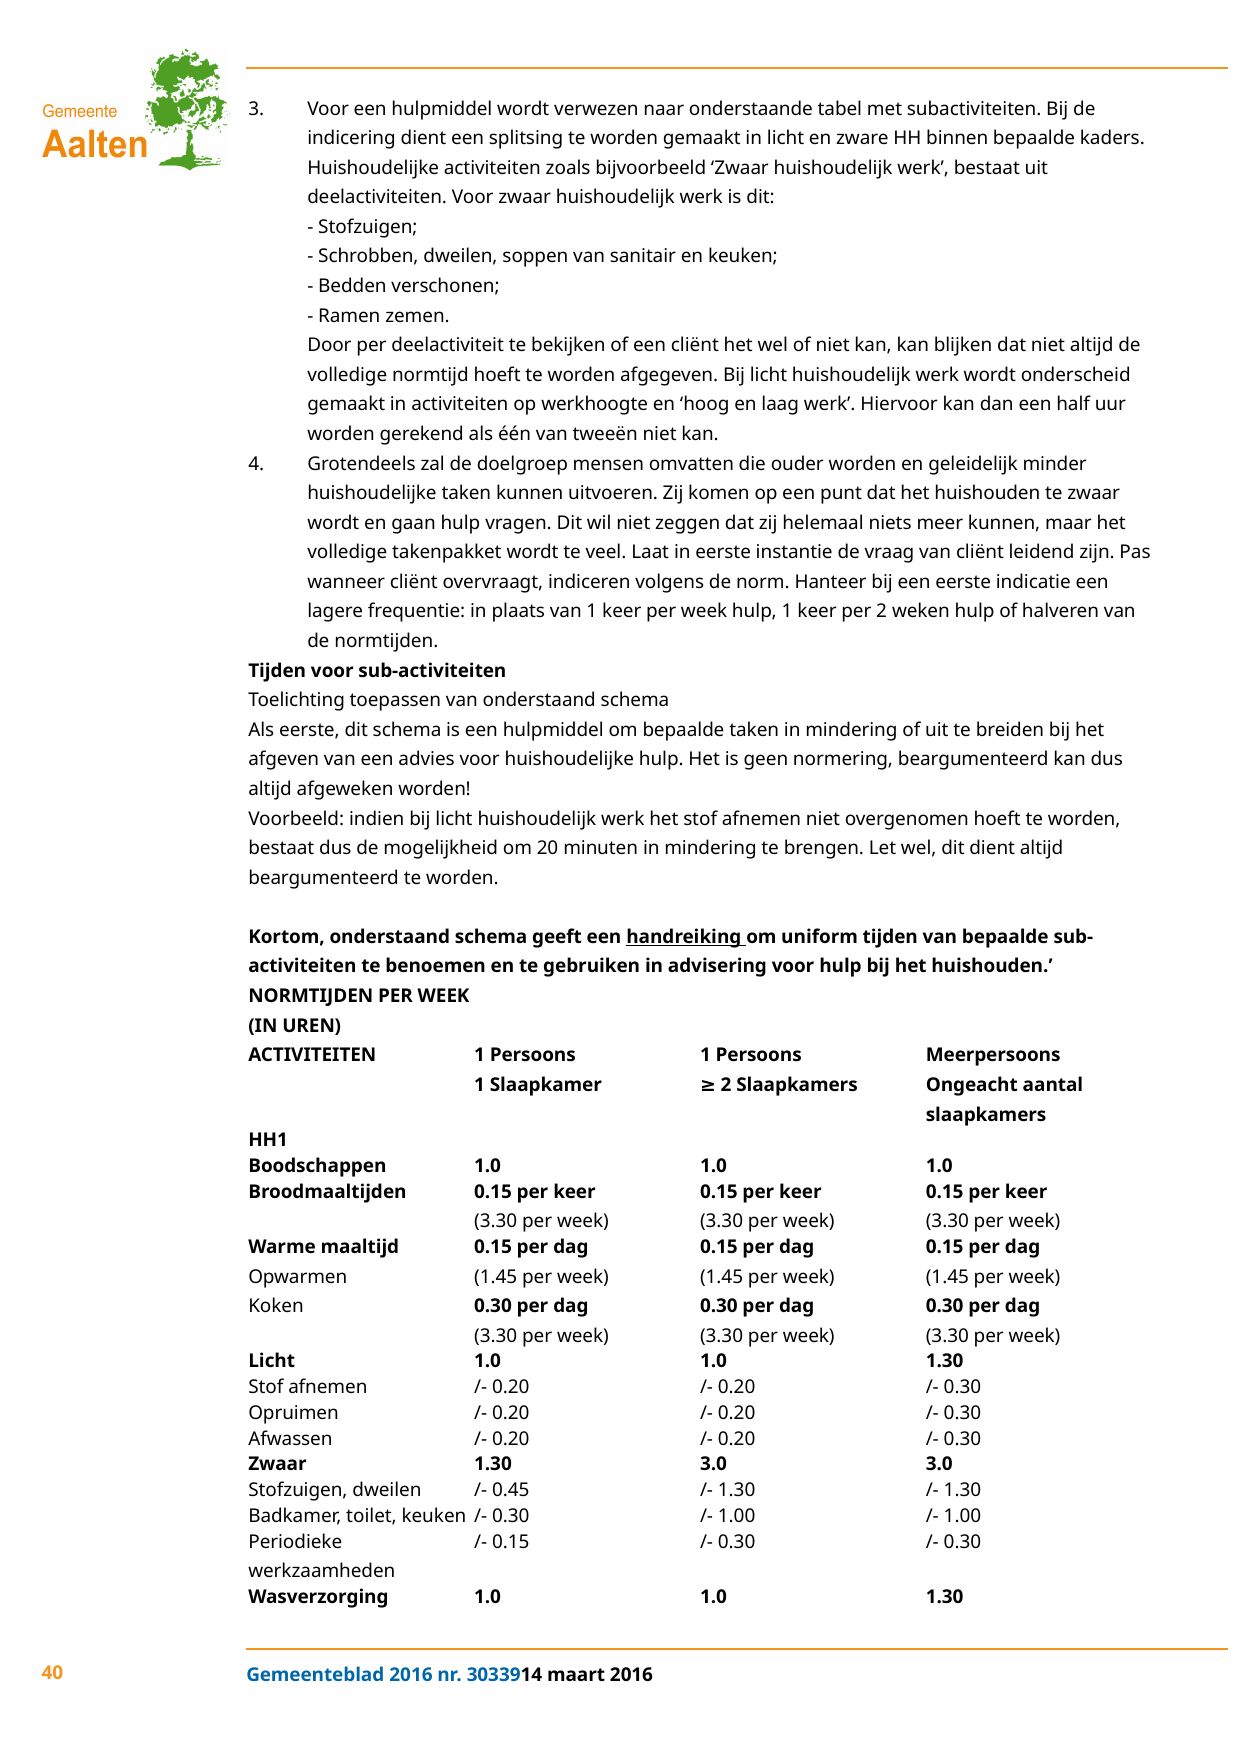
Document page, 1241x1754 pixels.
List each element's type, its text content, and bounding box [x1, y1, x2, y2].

table_cell 1.30 [926, 1348, 1152, 1373]
table_cell Zwaar [248, 1451, 474, 1476]
table_cell Warme maaltijd Opwarmen Koken [248, 1233, 474, 1348]
table_cell /- 0.30 [926, 1399, 1152, 1425]
table_header ACTIVITEITEN [248, 1042, 474, 1126]
table_cell /- 0.30 [926, 1528, 1152, 1583]
table_cell HH1 [248, 1126, 474, 1152]
list - Stofzuigen; [248, 213, 1152, 239]
table_header Meerpersoons Ongeacht aantal slaapkamers [926, 1042, 1152, 1126]
table_cell /- 0.20 [700, 1374, 926, 1399]
table_cell 1.0 [700, 1348, 926, 1373]
text Kortom, onderstaand schema geeft een handreiking om uniform tijden van bepaalde sub-activiteiten te benoemen en te gebruiken in advisering voor hulp bij het huishouden.’ NORMTIJDEN PER WEEK [248, 923, 1152, 1008]
table_cell 1.0 [474, 1152, 700, 1178]
table_cell /- 1.00 [700, 1502, 926, 1528]
table_cell 3.0 [926, 1451, 1152, 1476]
table_cell /- 0.30 [926, 1374, 1152, 1399]
table_cell 0.15 per dag (1.45 per week) 0.30 per dag (3.30 per week) [700, 1233, 926, 1348]
table_header 1 Persoons ≥ 2 Slaapkamers [700, 1042, 926, 1126]
table_cell 1.0 [474, 1348, 700, 1373]
text Toelichting toepassen van onderstaand schema [248, 686, 1152, 712]
list Voor een hulpmiddel wordt verwezen naar onderstaande tabel met subactiviteiten. Bij de indicering dient een splitsing te worden gemaakt in licht en zware HH binnen bepaalde kaders. Huishoudelijke activiteiten zoals bijvoorbeeld ‘Zwaar huishoudelijk werk’, bestaat uit deelactiviteiten. Voor zwaar huishoudelijk werk is dit: [248, 95, 1152, 209]
list - Schrobben, dweilen, soppen van sanitair en keuken; [248, 243, 1152, 268]
table_cell /- 1.00 [926, 1502, 1152, 1528]
table_cell 3.0 [700, 1451, 926, 1476]
table_cell 0.15 per keer (3.30 per week) [926, 1178, 1152, 1233]
table_cell Afwassen [248, 1425, 474, 1451]
table_cell /- 0.20 [474, 1425, 700, 1451]
table_cell 1.0 [700, 1152, 926, 1178]
table_cell Boodschappen [248, 1152, 474, 1178]
list Grotendeels zal de doelgroep mensen omvatten die ouder worden en geleidelijk minder huishoudelijke taken kunnen uitvoeren. Zij komen op een punt dat het huishouden te zwaar wordt en gaan hulp vragen. Dit wil niet zeggen dat zij helemaal niets meer kunnen, maar het volledige takenpakket wordt te veel. Laat in eerste instantie de vraag van cliënt leidend zijn. Pas wanneer cliënt overvraagt, indiceren volgens de norm. Hanteer bij een eerste indicatie een lagere frequentie: in plaats van 1 keer per week hulp, 1 keer per 2 weken hulp of halveren van de normtijden. [248, 450, 1152, 653]
table_cell 1.0 [700, 1583, 926, 1609]
table_cell 0.15 per keer (3.30 per week) [700, 1178, 926, 1233]
list - Ramen zemen. [248, 302, 1152, 328]
table_cell 0.15 per dag (1.45 per week) 0.30 per dag (3.30 per week) [926, 1233, 1152, 1348]
table_cell 0.15 per dag (1.45 per week) 0.30 per dag (3.30 per week) [474, 1233, 700, 1348]
table_cell 1.30 [474, 1451, 700, 1476]
text (IN UREN) [248, 1012, 1152, 1038]
table_cell /- 0.30 [474, 1502, 700, 1528]
table_cell /- 0.15 [474, 1528, 700, 1583]
list - Bedden verschonen; [248, 272, 1152, 298]
table_cell Periodieke werkzaamheden [248, 1528, 474, 1583]
table_cell 1.30 [926, 1583, 1152, 1609]
table_cell 0.15 per keer (3.30 per week) [474, 1178, 700, 1233]
table_cell /- 0.30 [700, 1528, 926, 1583]
table_cell /- 0.45 [474, 1476, 700, 1502]
table_cell /- 1.30 [700, 1476, 926, 1502]
table_cell Badkamer, toilet, keuken [248, 1502, 474, 1528]
table_cell Opruimen [248, 1399, 474, 1425]
table_cell Licht [248, 1348, 474, 1373]
table_cell 1.0 [926, 1152, 1152, 1178]
text Tijden voor sub-activiteiten [248, 657, 1152, 683]
table_cell Stof afnemen [248, 1374, 474, 1399]
table_cell /- 0.20 [474, 1374, 700, 1399]
table_cell /- 0.20 [700, 1399, 926, 1425]
table_cell Stofzuigen, dweilen [248, 1476, 474, 1502]
table_cell /- 0.20 [474, 1399, 700, 1425]
text Als eerste, dit schema is een hulpmiddel om bepaalde taken in mindering of uit te breiden bij het afgeven van een advies voor huishoudelijke hulp. Het is geen normering, beargumenteerd kan dus altijd afgeweken worden! [248, 716, 1152, 801]
table_cell 1.0 [474, 1583, 700, 1609]
table_cell /- 1.30 [926, 1476, 1152, 1502]
picture [41, 47, 231, 172]
table_cell /- 0.20 [700, 1425, 926, 1451]
table_cell Wasverzorging [248, 1583, 474, 1609]
table_header 1 Persoons 1 Slaapkamer [474, 1042, 700, 1126]
text Voorbeeld: indien bij licht huishoudelijk werk het stof afnemen niet overgenomen hoeft te worden, bestaat dus de mogelijkheid om 20 minuten in mindering te brengen. Let wel, dit dient altijd beargumenteerd te worden. [248, 805, 1152, 890]
table_cell Broodmaaltijden [248, 1178, 474, 1233]
list Door per deelactiviteit te bekijken of een cliënt het wel of niet kan, kan blijken dat niet altijd de volledige normtijd hoeft te worden afgegeven. Bij licht huishoudelijk werk wordt onderscheid gemaakt in activiteiten op werkhoogte en ‘hoog en laag werk’. Hiervoor kan dan een half uur worden gerekend als één van tweeën niet kan. [248, 331, 1152, 446]
table_cell /- 0.30 [926, 1425, 1152, 1451]
